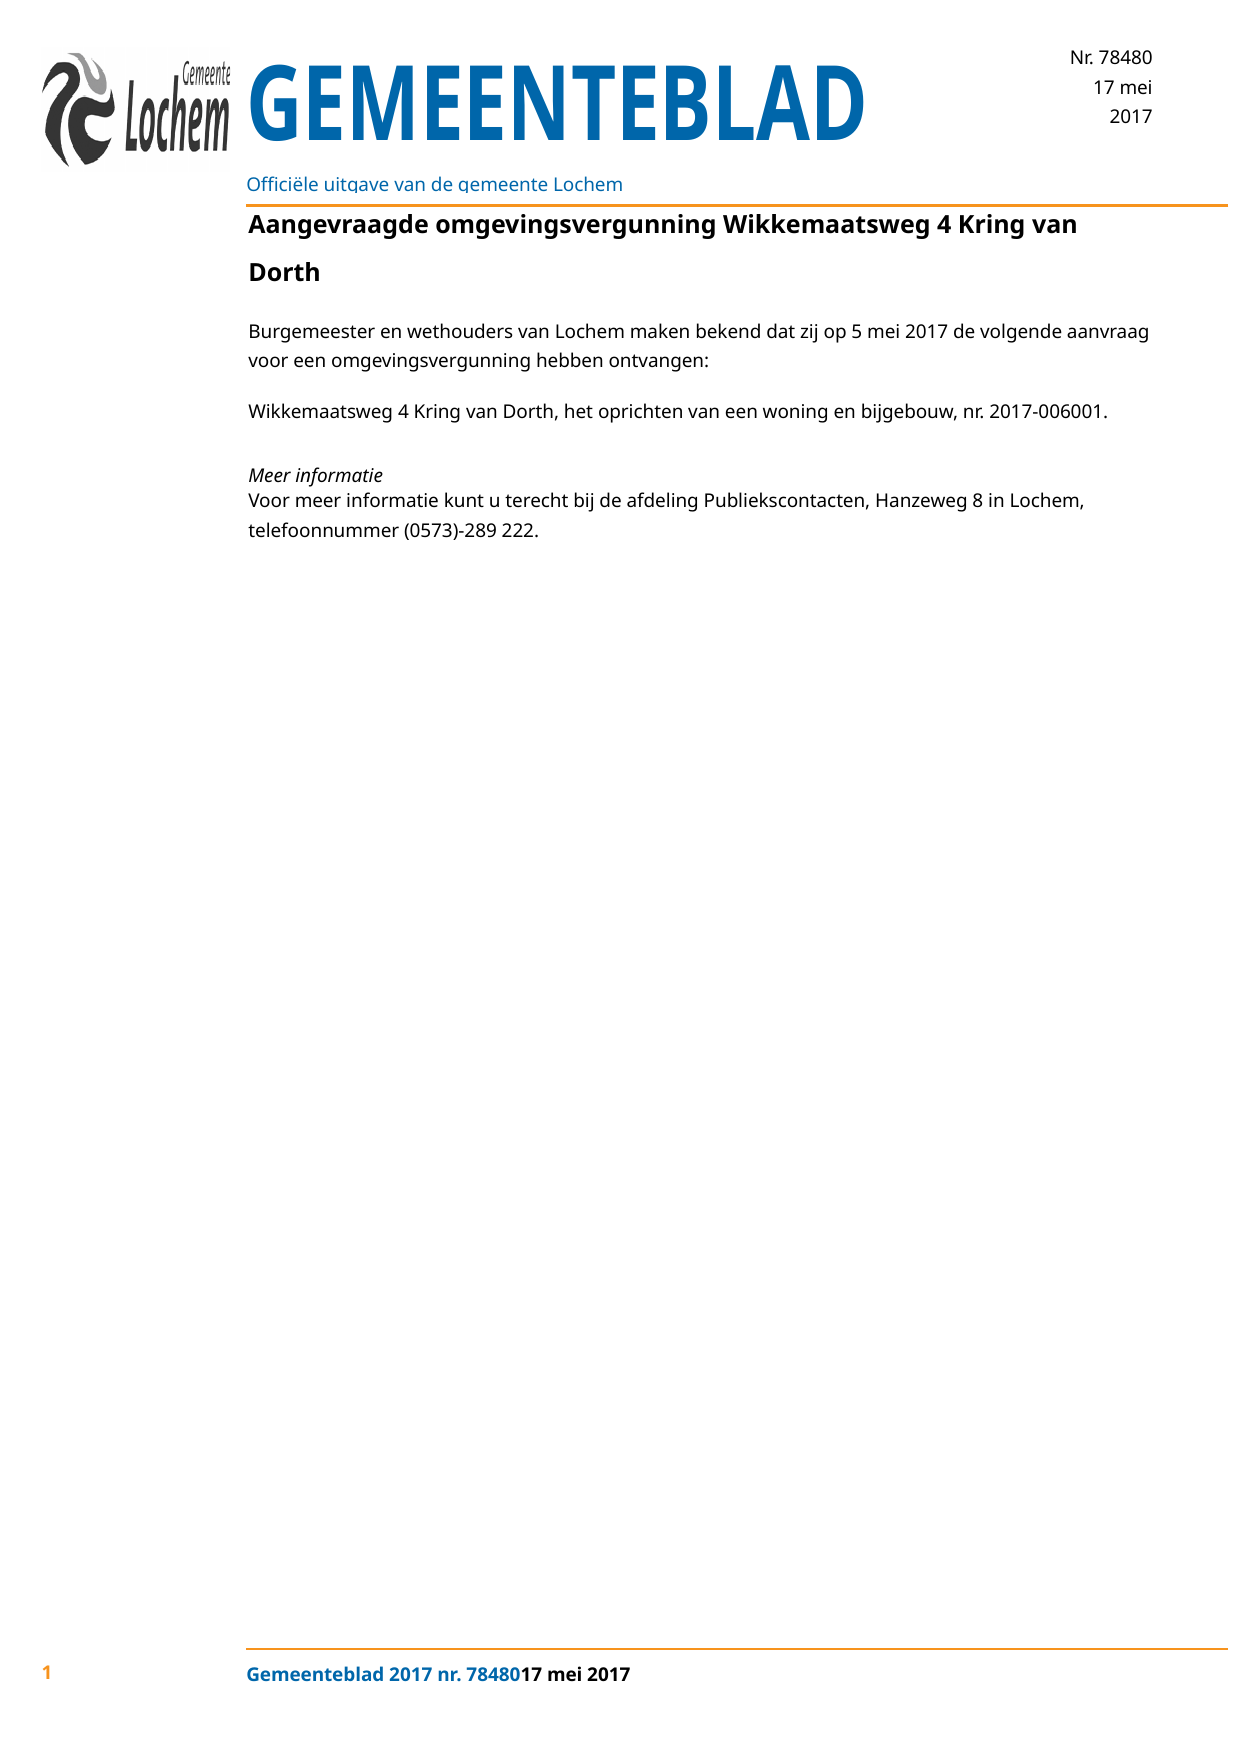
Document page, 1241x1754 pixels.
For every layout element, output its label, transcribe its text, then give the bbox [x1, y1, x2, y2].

text Wikkemaatsweg 4 Kring van Dorth, het oprichten van een woning en bijgebouw, nr. 2017-006001. [248, 398, 1152, 424]
picture [41, 47, 231, 172]
text Voor meer informatie kunt u terecht bij de afdeling Publiekscontacten, Hanzeweg 8 in Lochem, telefoonnummer (0573)-289 222. [248, 488, 1152, 543]
text Meer informatie [248, 462, 1152, 488]
text Aangevraagde omgevingsvergunning Wikkemaatsweg 4 Kring van Dorth [248, 207, 1152, 288]
text Burgemeester en wethouders van Lochem maken bekend dat zij op 5 mei 2017 de volgende aanvraag voor een omgevingsvergunning hebben ontvangen: [248, 318, 1152, 373]
